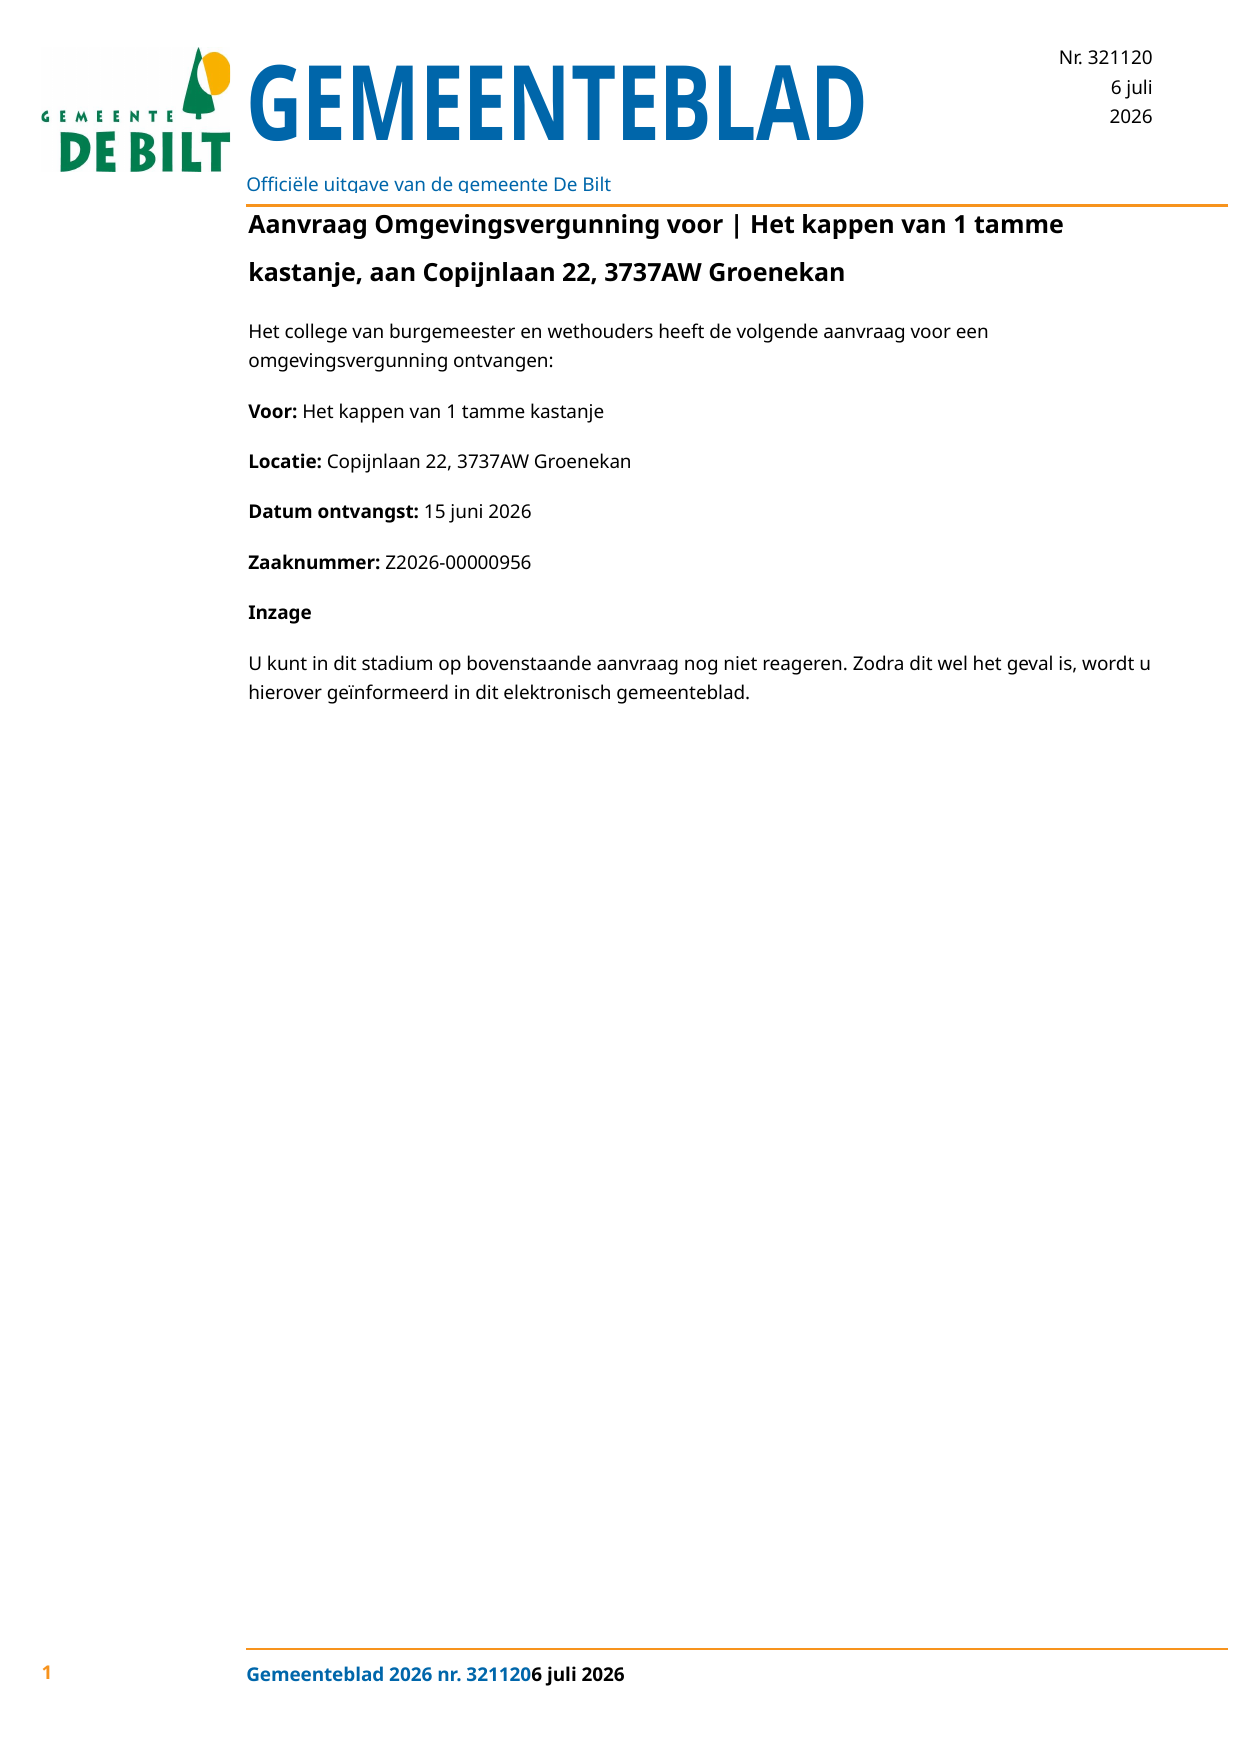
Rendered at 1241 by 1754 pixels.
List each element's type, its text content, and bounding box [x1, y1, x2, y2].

text Locatie: Copijnlaan 22, 3737AW Groenekan [248, 448, 1152, 474]
text Voor: Het kappen van 1 tamme kastanje [248, 398, 1152, 424]
text Datum ontvangst: 15 juni 2026 [248, 499, 1152, 524]
text Aanvraag Omgevingsvergunning voor | Het kappen van 1 tamme kastanje, aan Copijnlaan 22, 3737AW Groenekan [248, 207, 1152, 288]
text U kunt in dit stadium op bovenstaande aanvraag nog niet reageren. Zodra dit wel het geval is, wordt u hierover geïnformeerd in dit elektronisch gemeenteblad. [248, 650, 1152, 705]
text Het college van burgemeester en wethouders heeft de volgende aanvraag voor een omgevingsvergunning ontvangen: [248, 318, 1152, 373]
picture [41, 47, 231, 172]
text Zaaknummer: Z2026-00000956 [248, 549, 1152, 575]
text Inzage [248, 599, 1152, 625]
